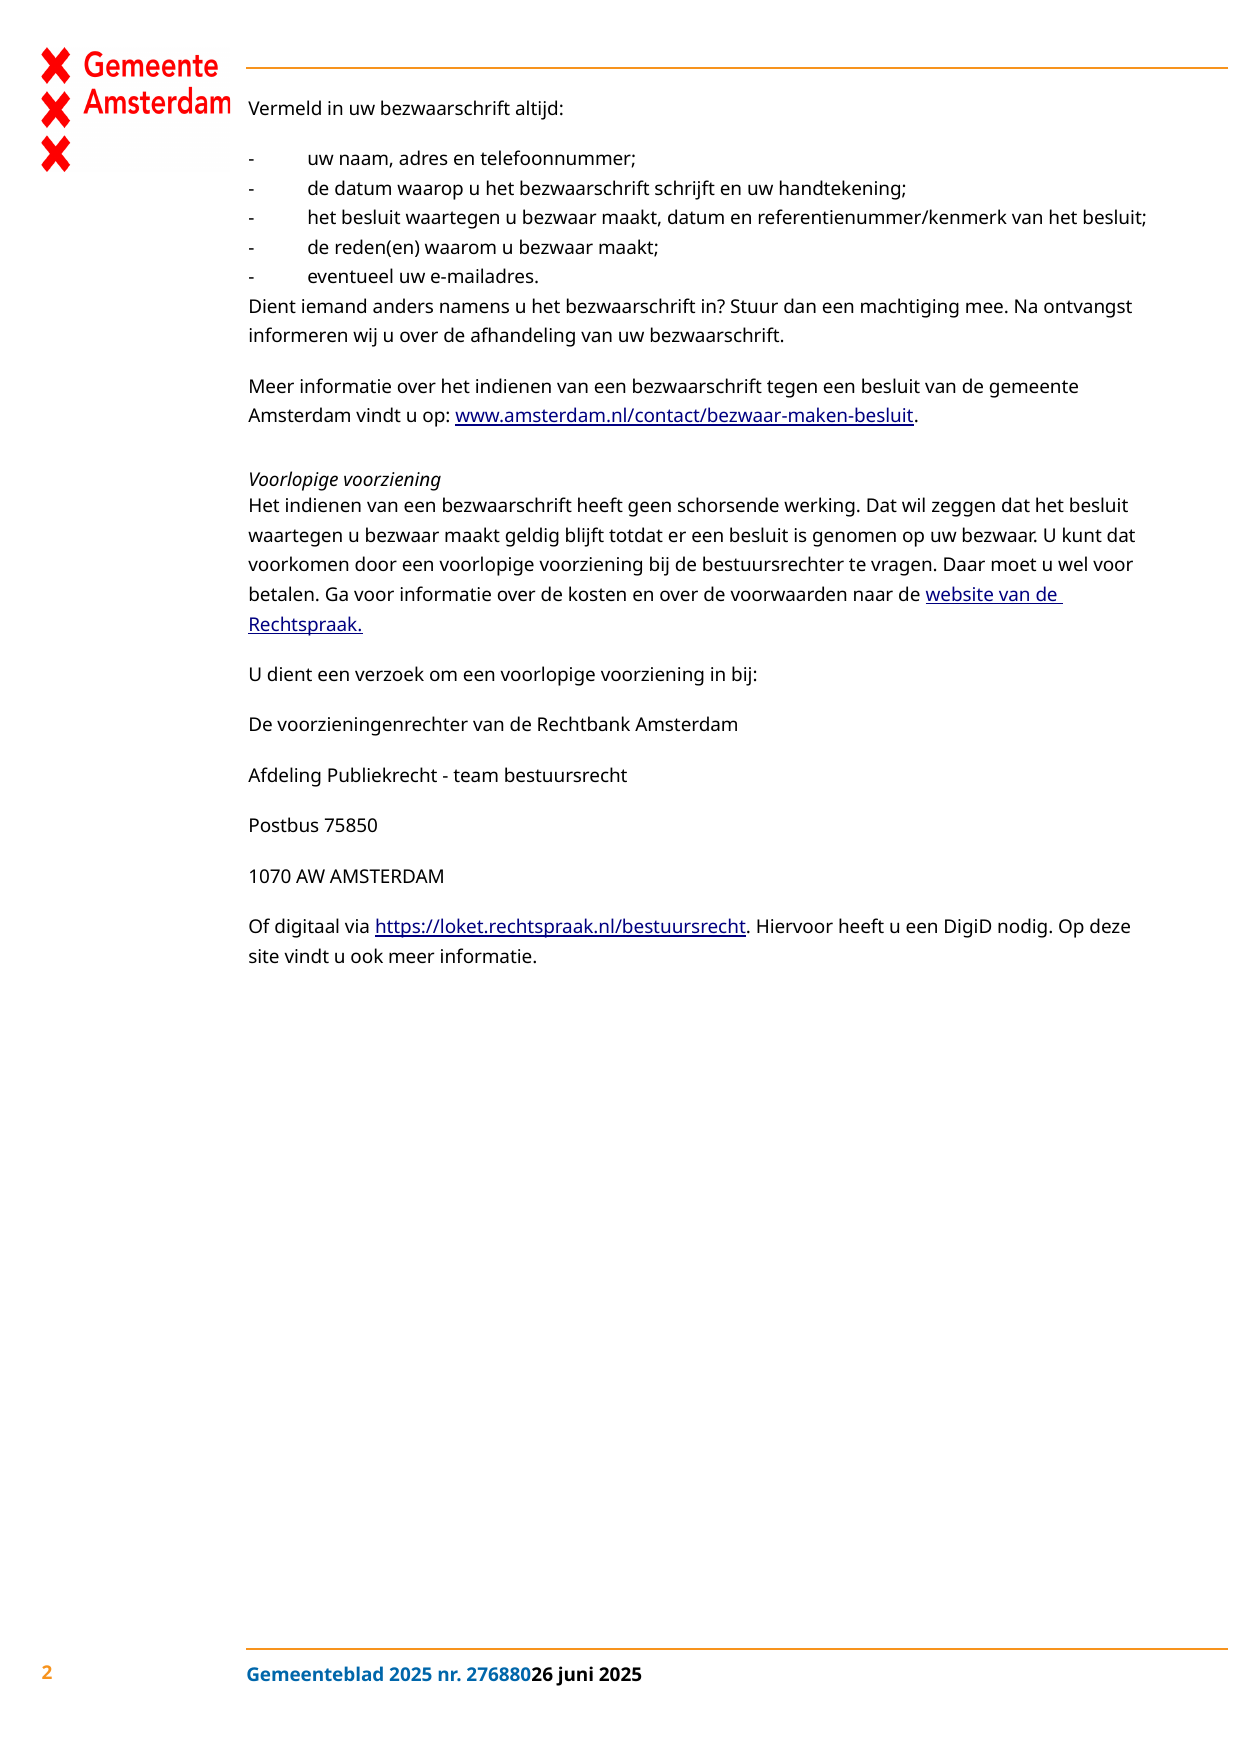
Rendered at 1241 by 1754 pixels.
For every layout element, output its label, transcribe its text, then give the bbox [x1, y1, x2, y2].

list het besluit waartegen u bezwaar maakt, datum en referentienummer/kenmerk van het besluit; [248, 204, 1152, 230]
text Voorlopige voorziening [248, 467, 1152, 492]
text Postbus 75850 [248, 812, 1152, 838]
text Het indienen van een bezwaarschrift heeft geen schorsende werking. Dat wil zeggen dat het besluit waartegen u bezwaar maakt geldig blijft totdat er een besluit is genomen op uw bezwaar. U kunt dat voorkomen door een voorlopige voorziening bij de bestuursrechter te vragen. Daar moet u wel voor betalen. Ga voor informatie over de kosten en over de voorwaarden naar de website van de Rechtspraak. [248, 492, 1152, 636]
list de datum waarop u het bezwaarschrift schrijft en uw handtekening; [248, 175, 1152, 201]
text 1070 AW AMSTERDAM [248, 863, 1152, 888]
text Vermeld in uw bezwaarschrift altijd: [248, 95, 1152, 121]
list eventueel uw e-mailadres. [248, 263, 1152, 289]
text U dient een verzoek om een voorlopige voorziening in bij: [248, 661, 1152, 687]
text De voorzieningenrechter van de Rechtbank Amsterdam [248, 712, 1152, 737]
list de reden(en) waarom u bezwaar maakt; [248, 234, 1152, 260]
text Dient iemand anders namens u het bezwaarschrift in? Stuur dan een machtiging mee. Na ontvangst informeren wij u over de afhandeling van uw bezwaarschrift. [248, 293, 1152, 348]
picture [41, 47, 231, 172]
text Afdeling Publiekrecht - team bestuursrecht [248, 762, 1152, 788]
list uw naam, adres en telefoonnummer; [248, 145, 1152, 171]
text Meer informatie over het indienen van een bezwaarschrift tegen een besluit van de gemeente Amsterdam vindt u op: www.amsterdam.nl/contact/bezwaar-maken-besluit. [248, 373, 1152, 428]
text Of digitaal via https://loket.rechtspraak.nl/bestuursrecht. Hiervoor heeft u een DigiD nodig. Op deze site vindt u ook meer informatie. [248, 913, 1152, 968]
